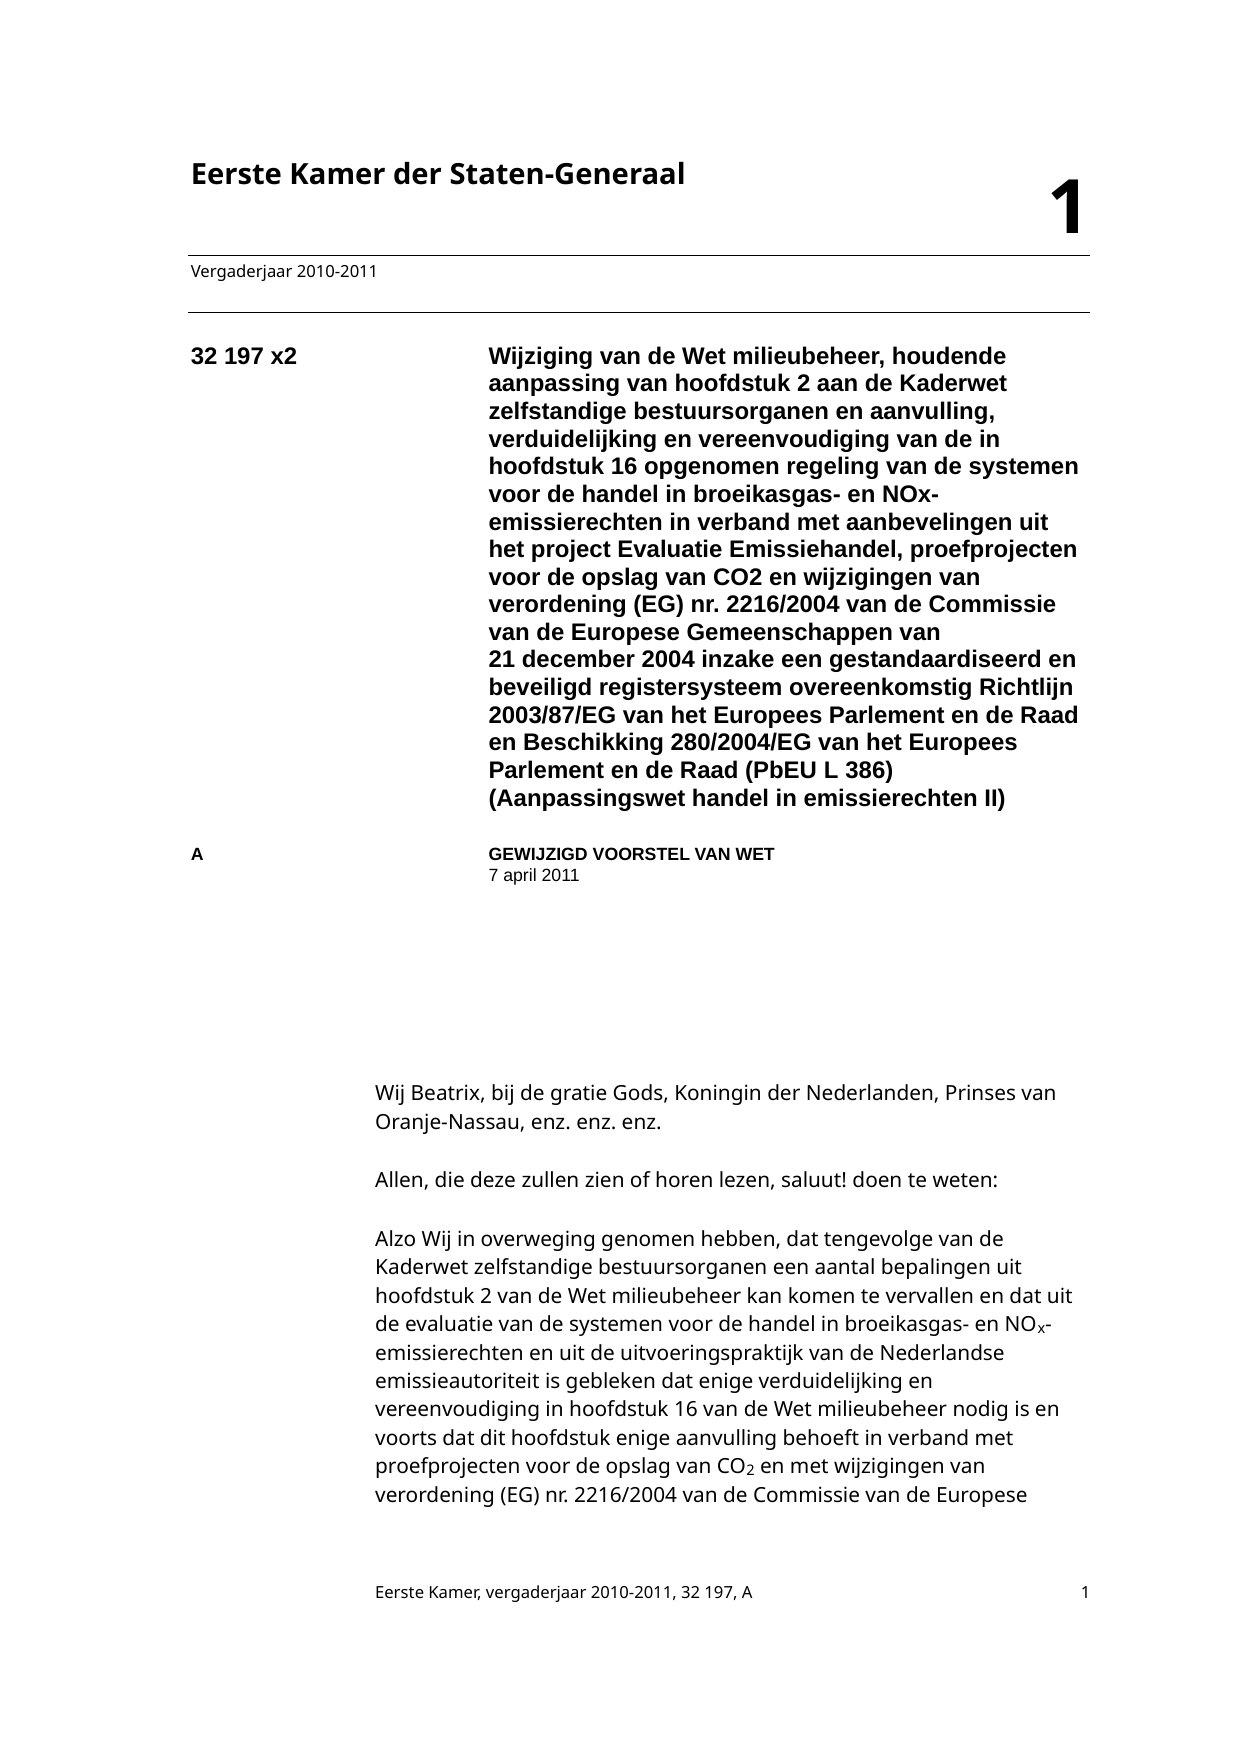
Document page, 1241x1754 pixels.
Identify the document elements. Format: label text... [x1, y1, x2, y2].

table_cell 32 197 x2 [188, 339, 485, 841]
text Wij Beatrix, bij de gratie Gods, Koningin der Nederlanden, Prinses van Oranje-Nassau, enz. enz. enz. [375, 1078, 1090, 1135]
table_cell [485, 313, 1090, 339]
table_header 1 [910, 150, 1090, 255]
text Allen, die deze zullen zien of horen lezen, saluut! doen te weten: [375, 1165, 1090, 1194]
text Alzo Wij in overweging genomen hebben, dat tengevolge van de Kaderwet zelfstandige bestuursorganen een aantal bepalingen uit hoofdstuk 2 van de Wet milieubeheer kan komen te vervallen en dat uit de evaluatie van de systemen voor de handel in broeikasgas- en NOx-emissierechten en uit de uitvoeringspraktijk van de Nederlandse emissieautoriteit is gebleken dat enige verduidelijking en vereenvoudiging in hoofdstuk 16 van de Wet milieubeheer nodig is en voorts dat dit hoofdstuk enige aanvulling behoeft in verband met proefprojecten voor de opslag van CO2 en met wijzigingen van verordening (EG) nr. 2216/2004 van de Commissie van de Europese [375, 1224, 1090, 1508]
table_cell [485, 256, 1090, 312]
table_cell [188, 313, 485, 339]
table_cell Vergaderjaar 2010-2011 [188, 256, 485, 312]
table_cell A [188, 841, 485, 960]
table_cell GEWIJZIGD VOORSTEL VAN WET 7 april 2011 [485, 841, 1090, 960]
table_cell Wijziging van de Wet milieubeheer, houdende aanpassing van hoofdstuk 2 aan de Kaderwet zelfstandige bestuursorganen en aanvulling, verduidelijking en vereenvoudiging van de in hoofdstuk 16 opgenomen regeling van de systemen voor de handel in broeikasgas- en NOx-emissierechten in verband met aanbevelingen uit het project Evaluatie Emissiehandel, proefprojecten voor de opslag van CO2 en wijzigingen van verordening (EG) nr. 2216/2004 van de Commissie van de Europese Gemeenschappen van 21 december 2004 inzake een gestandaardiseerd en beveiligd registersysteem overeenkomstig Richtlijn 2003/87/EG van het Europees Parlement en de Raad en Beschikking 280/2004/EG van het Europees Parlement en de Raad (PbEU L 386) (Aanpassingswet handel in emissierechten II) [485, 339, 1090, 841]
table_header Eerste Kamer der Staten-Generaal [188, 150, 909, 255]
